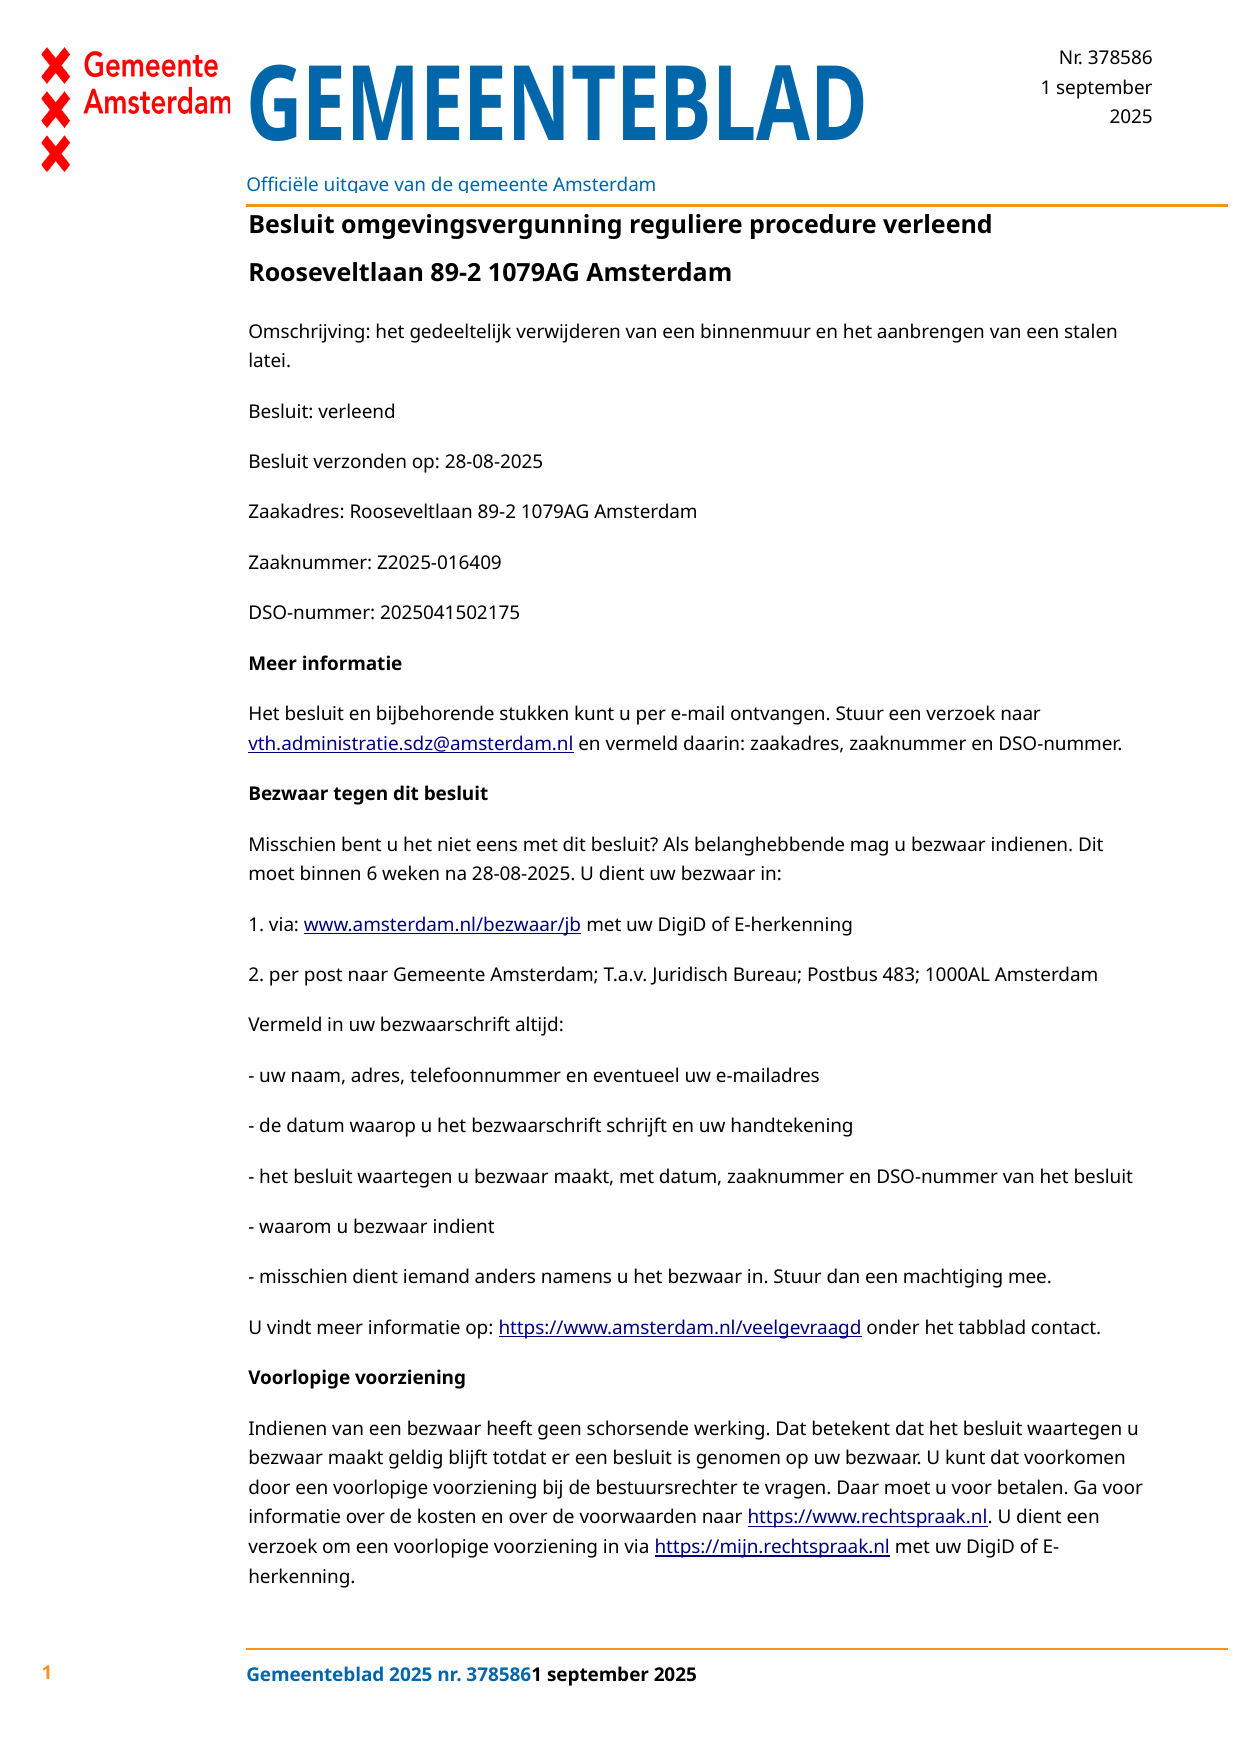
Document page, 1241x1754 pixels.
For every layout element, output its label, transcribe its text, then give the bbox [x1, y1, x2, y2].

text Besluit: verleend [248, 398, 1152, 424]
text - het besluit waartegen u bezwaar maakt, met datum, zaaknummer en DSO-nummer van het besluit [248, 1163, 1152, 1189]
text Zaaknummer: Z2025-016409 [248, 549, 1152, 575]
text Indienen van een bezwaar heeft geen schorsende werking. Dat betekent dat het besluit waartegen u bezwaar maakt geldig blijft totdat er een besluit is genomen op uw bezwaar. U kunt dat voorkomen door een voorlopige voorziening bij de bestuursrechter te vragen. Daar moet u voor betalen. Ga voor informatie over de kosten en over de voorwaarden naar https://www.rechtspraak.nl. U dient een verzoek om een voorlopige voorziening in via https://mijn.rechtspraak.nl met uw DigiD of E-herkenning. [248, 1415, 1152, 1589]
picture [41, 47, 231, 172]
text Besluit verzonden op: 28-08-2025 [248, 448, 1152, 474]
text 1. via: www.amsterdam.nl/bezwaar/jb met uw DigiD of E-herkenning [248, 911, 1152, 937]
text Misschien bent u het niet eens met dit besluit? Als belanghebbende mag u bezwaar indienen. Dit moet binnen 6 weken na 28-08-2025. U dient uw bezwaar in: [248, 831, 1152, 886]
text Meer informatie [248, 650, 1152, 676]
text Omschrijving: het gedeeltelijk verwijderen van een binnenmuur en het aanbrengen van een stalen latei. [248, 318, 1152, 373]
text Het besluit en bijbehorende stukken kunt u per e-mail ontvangen. Stuur een verzoek naar vth.administratie.sdz@amsterdam.nl en vermeld daarin: zaakadres, zaaknummer en DSO-nummer. [248, 700, 1152, 756]
text Besluit omgevingsvergunning reguliere procedure verleend Rooseveltlaan 89-2 1079AG Amsterdam [248, 207, 1152, 288]
text Vermeld in uw bezwaarschrift altijd: [248, 1012, 1152, 1037]
text - waarom u bezwaar indient [248, 1213, 1152, 1239]
text 2. per post naar Gemeente Amsterdam; T.a.v. Juridisch Bureau; Postbus 483; 1000AL Amsterdam [248, 961, 1152, 987]
text - misschien dient iemand anders namens u het bezwaar in. Stuur dan een machtiging mee. [248, 1264, 1152, 1289]
text - de datum waarop u het bezwaarschrift schrijft en uw handtekening [248, 1112, 1152, 1138]
text Voorlopige voorziening [248, 1364, 1152, 1390]
text Bezwaar tegen dit besluit [248, 780, 1152, 806]
text U vindt meer informatie op: https://www.amsterdam.nl/veelgevraagd onder het tabblad contact. [248, 1314, 1152, 1340]
text Zaakadres: Rooseveltlaan 89-2 1079AG Amsterdam [248, 499, 1152, 524]
text DSO-nummer: 2025041502175 [248, 599, 1152, 625]
text - uw naam, adres, telefoonnummer en eventueel uw e-mailadres [248, 1062, 1152, 1088]
